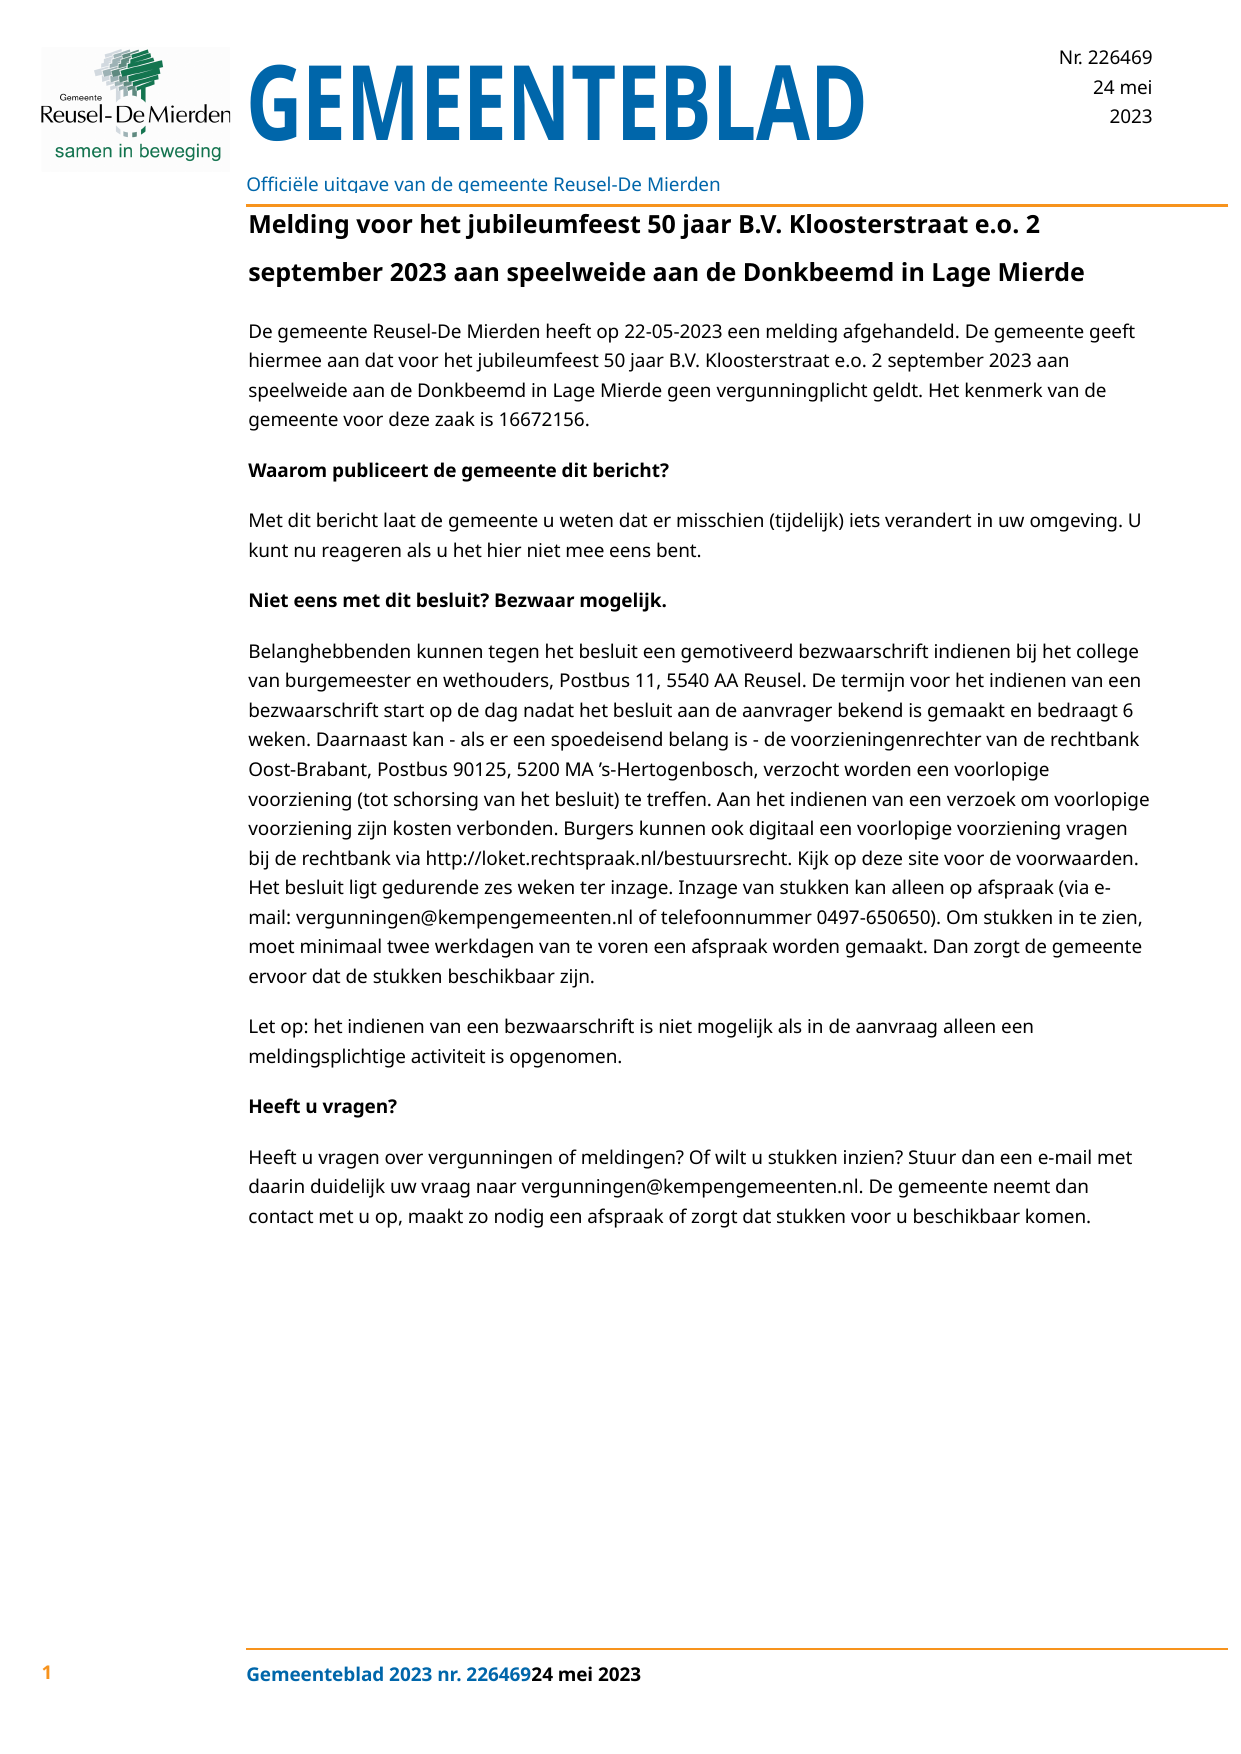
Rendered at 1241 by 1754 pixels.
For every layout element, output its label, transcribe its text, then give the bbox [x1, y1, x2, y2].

text Let op: het indienen van een bezwaarschrift is niet mogelijk als in de aanvraag alleen een meldingsplichtige activiteit is opgenomen. [248, 1014, 1152, 1069]
text Met dit bericht laat de gemeente u weten dat er misschien (tijdelijk) iets verandert in uw omgeving. U kunt nu reageren als u het hier niet mee eens bent. [248, 507, 1152, 563]
picture [41, 47, 231, 172]
text Belanghebbenden kunnen tegen het besluit een gemotiveerd bezwaarschrift indienen bij het college van burgemeester en wethouders, Postbus 11, 5540 AA Reusel. De termijn voor het indienen van een bezwaarschrift start op de dag nadat het besluit aan de aanvrager bekend is gemaakt en bedraagt 6 weken. Daarnaast kan - als er een spoedeisend belang is - de voorzieningenrechter van de rechtbank Oost-Brabant, Postbus 90125, 5200 MA ’s-Hertogenbosch, verzocht worden een voorlopige voorziening (tot schorsing van het besluit) te treffen. Aan het indienen van een verzoek om voorlopige voorziening zijn kosten verbonden. Burgers kunnen ook digitaal een voorlopige voorziening vragen bij de rechtbank via http://loket.rechtspraak.nl/bestuursrecht. Kijk op deze site voor de voorwaarden. Het besluit ligt gedurende zes weken ter inzage. Inzage van stukken kan alleen op afspraak (via e-mail: vergunningen@kempengemeenten.nl of telefoonnummer 0497-650650). Om stukken in te zien, moet minimaal twee werkdagen van te voren een afspraak worden gemaakt. Dan zorgt de gemeente ervoor dat de stukken beschikbaar zijn. [248, 638, 1152, 989]
text Niet eens met dit besluit? Bezwaar mogelijk. [248, 587, 1152, 613]
text Melding voor het jubileumfeest 50 jaar B.V. Kloosterstraat e.o. 2 september 2023 aan speelweide aan de Donkbeemd in Lage Mierde [248, 207, 1152, 288]
text Heeft u vragen over vergunningen of meldingen? Of wilt u stukken inzien? Stuur dan een e-mail met daarin duidelijk uw vraag naar vergunningen@kempengemeenten.nl. De gemeente neemt dan contact met u op, maakt zo nodig een afspraak of zorgt dat stukken voor u beschikbaar komen. [248, 1144, 1152, 1229]
text De gemeente Reusel-De Mierden heeft op 22-05-2023 een melding afgehandeld. De gemeente geeft hiermee aan dat voor het jubileumfeest 50 jaar B.V. Kloosterstraat e.o. 2 september 2023 aan speelweide aan de Donkbeemd in Lage Mierde geen vergunningplicht geldt. Het kenmerk van de gemeente voor deze zaak is 16672156. [248, 318, 1152, 432]
text Heeft u vragen? [248, 1094, 1152, 1119]
text Waarom publiceert de gemeente dit bericht? [248, 457, 1152, 483]
